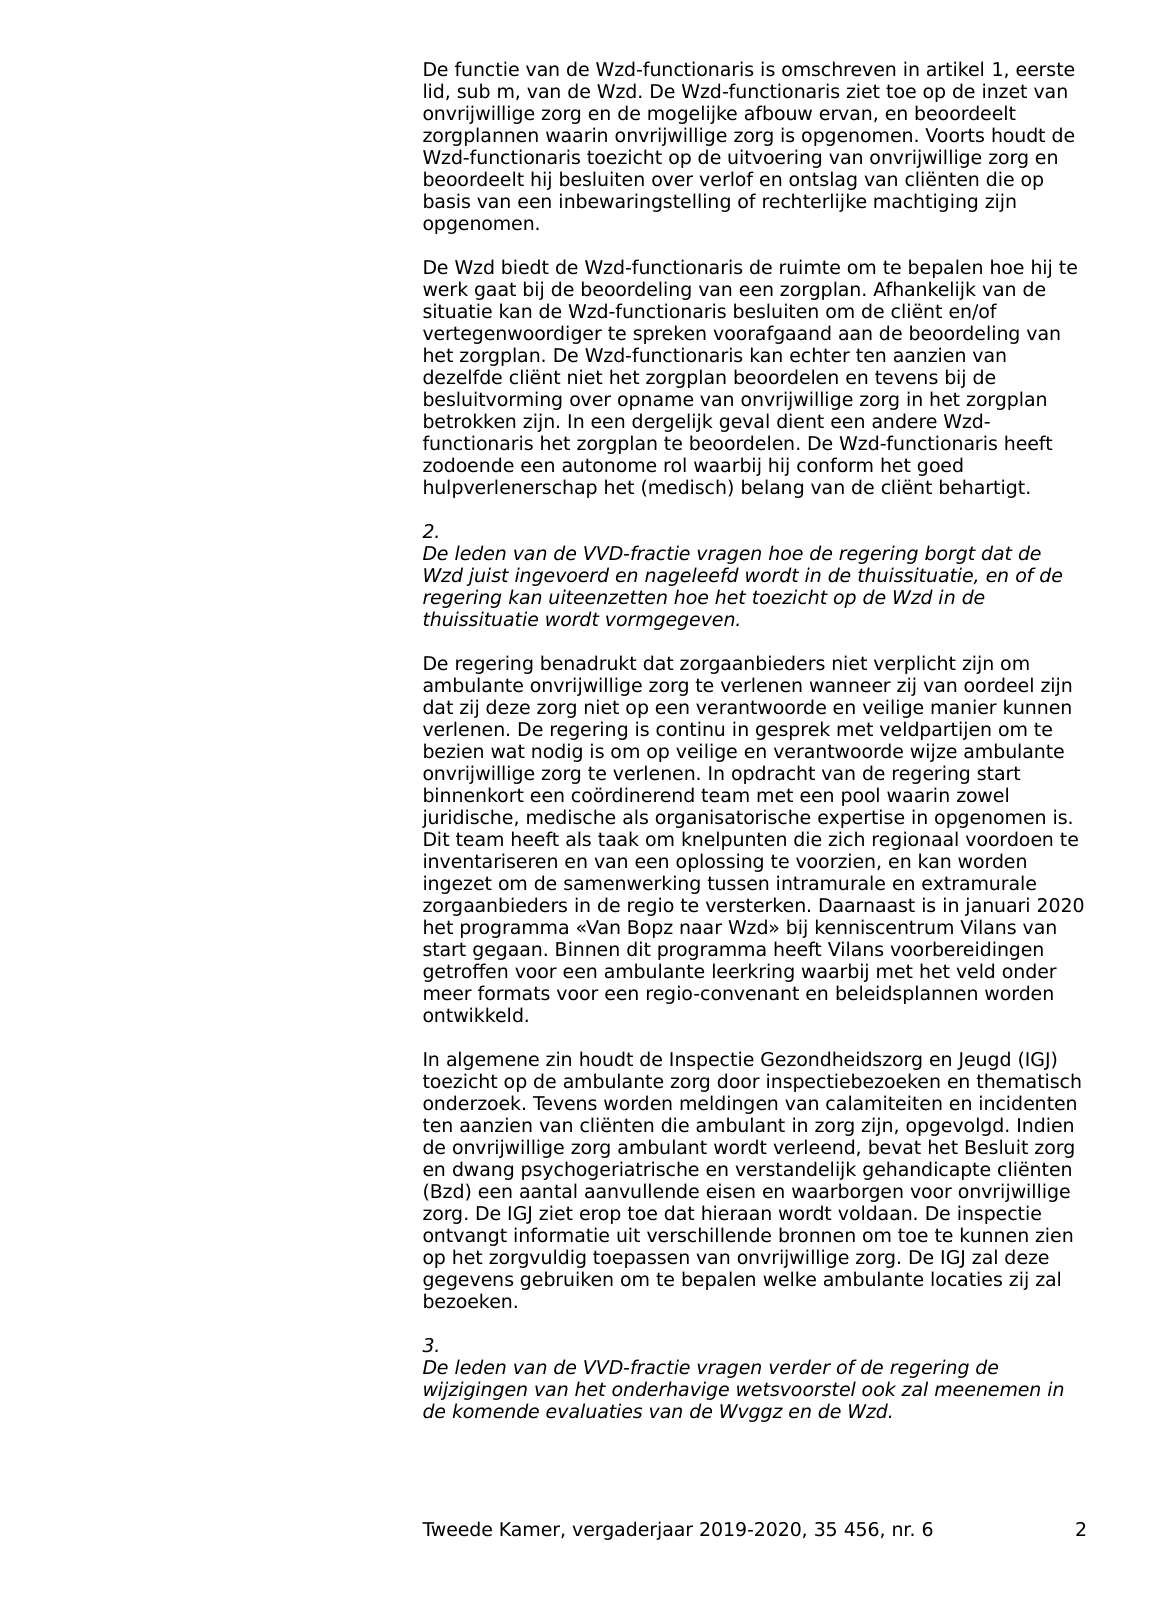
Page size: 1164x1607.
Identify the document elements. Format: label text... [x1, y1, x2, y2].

text De regering benadrukt dat zorgaanbieders niet verplicht zijn om ambulante onvrijwillige zorg te verlenen wanneer zij van oordeel zijn dat zij deze zorg niet op een verantwoorde en veilige manier kunnen verlenen. De regering is continu in gesprek met veldpartijen om te bezien wat nodig is om op veilige en verantwoorde wijze ambulante onvrijwillige zorg te verlenen. In opdracht van de regering start binnenkort een coördinerend team met een pool waarin zowel juridische, medische als organisatorische expertise in opgenomen is. Dit team heeft als taak om knelpunten die zich regionaal voordoen te inventariseren en van een oplossing te voorzien, en kan worden ingezet om de samenwerking tussen intramurale en extramurale zorgaanbieders in de regio te versterken. Daarnaast is in januari 2020 het programma «Van Bopz naar Wzd» bij kenniscentrum Vilans van start gegaan. Binnen dit programma heeft Vilans voorbereidingen getroffen voor een ambulante leerkring waarbij met het veld onder meer formats voor een regio-convenant en beleidsplannen worden ontwikkeld. [422, 653, 1087, 1027]
text De leden van de VVD-fractie vragen verder of de regering de wijzigingen van het onderhavige wetsvoorstel ook zal meenemen in de komende evaluaties van de Wvggz en de Wzd. [422, 1357, 1087, 1423]
text De Wzd biedt de Wzd-functionaris de ruimte om te bepalen hoe hij te werk gaat bij de beoordeling van een zorgplan. Afhankelijk van de situatie kan de Wzd-functionaris besluiten om de cliënt en/of vertegenwoordiger te spreken voorafgaand aan de beoordeling van het zorgplan. De Wzd-functionaris kan echter ten aanzien van dezelfde cliënt niet het zorgplan beoordelen en tevens bij de besluitvorming over opname van onvrijwillige zorg in het zorgplan betrokken zijn. In een dergelijk geval dient een andere Wzd-functionaris het zorgplan te beoordelen. De Wzd-functionaris heeft zodoende een autonome rol waarbij hij conform het goed hulpverlenerschap het (medisch) belang van de cliënt behartigt. [422, 257, 1087, 499]
text De leden van de VVD-fractie vragen hoe de regering borgt dat de Wzd juist ingevoerd en nageleefd wordt in de thuissituatie, en of de regering kan uiteenzetten hoe het toezicht op de Wzd in de thuissituatie wordt vormgegeven. [422, 543, 1087, 631]
text 3. [422, 1335, 1087, 1357]
text 2. [422, 521, 1087, 543]
text In algemene zin houdt de Inspectie Gezondheidszorg en Jeugd (IGJ) toezicht op de ambulante zorg door inspectiebezoeken en thematisch onderzoek. Tevens worden meldingen van calamiteiten en incidenten ten aanzien van cliënten die ambulant in zorg zijn, opgevolgd. Indien de onvrijwillige zorg ambulant wordt verleend, bevat het Besluit zorg en dwang psychogeriatrische en verstandelijk gehandicapte cliënten (Bzd) een aantal aanvullende eisen en waarborgen voor onvrijwillige zorg. De IGJ ziet erop toe dat hieraan wordt voldaan. De inspectie ontvangt informatie uit verschillende bronnen om toe te kunnen zien op het zorgvuldig toepassen van onvrijwillige zorg. De IGJ zal deze gegevens gebruiken om te bepalen welke ambulante locaties zij zal bezoeken. [422, 1049, 1087, 1313]
text De functie van de Wzd-functionaris is omschreven in artikel 1, eerste lid, sub m, van de Wzd. De Wzd-functionaris ziet toe op de inzet van onvrijwillige zorg en de mogelijke afbouw ervan, en beoordeelt zorgplannen waarin onvrijwillige zorg is opgenomen. Voorts houdt de Wzd-functionaris toezicht op de uitvoering van onvrijwillige zorg en beoordeelt hij besluiten over verlof en ontslag van cliënten die op basis van een inbewaringstelling of rechterlijke machtiging zijn opgenomen. [422, 59, 1087, 235]
